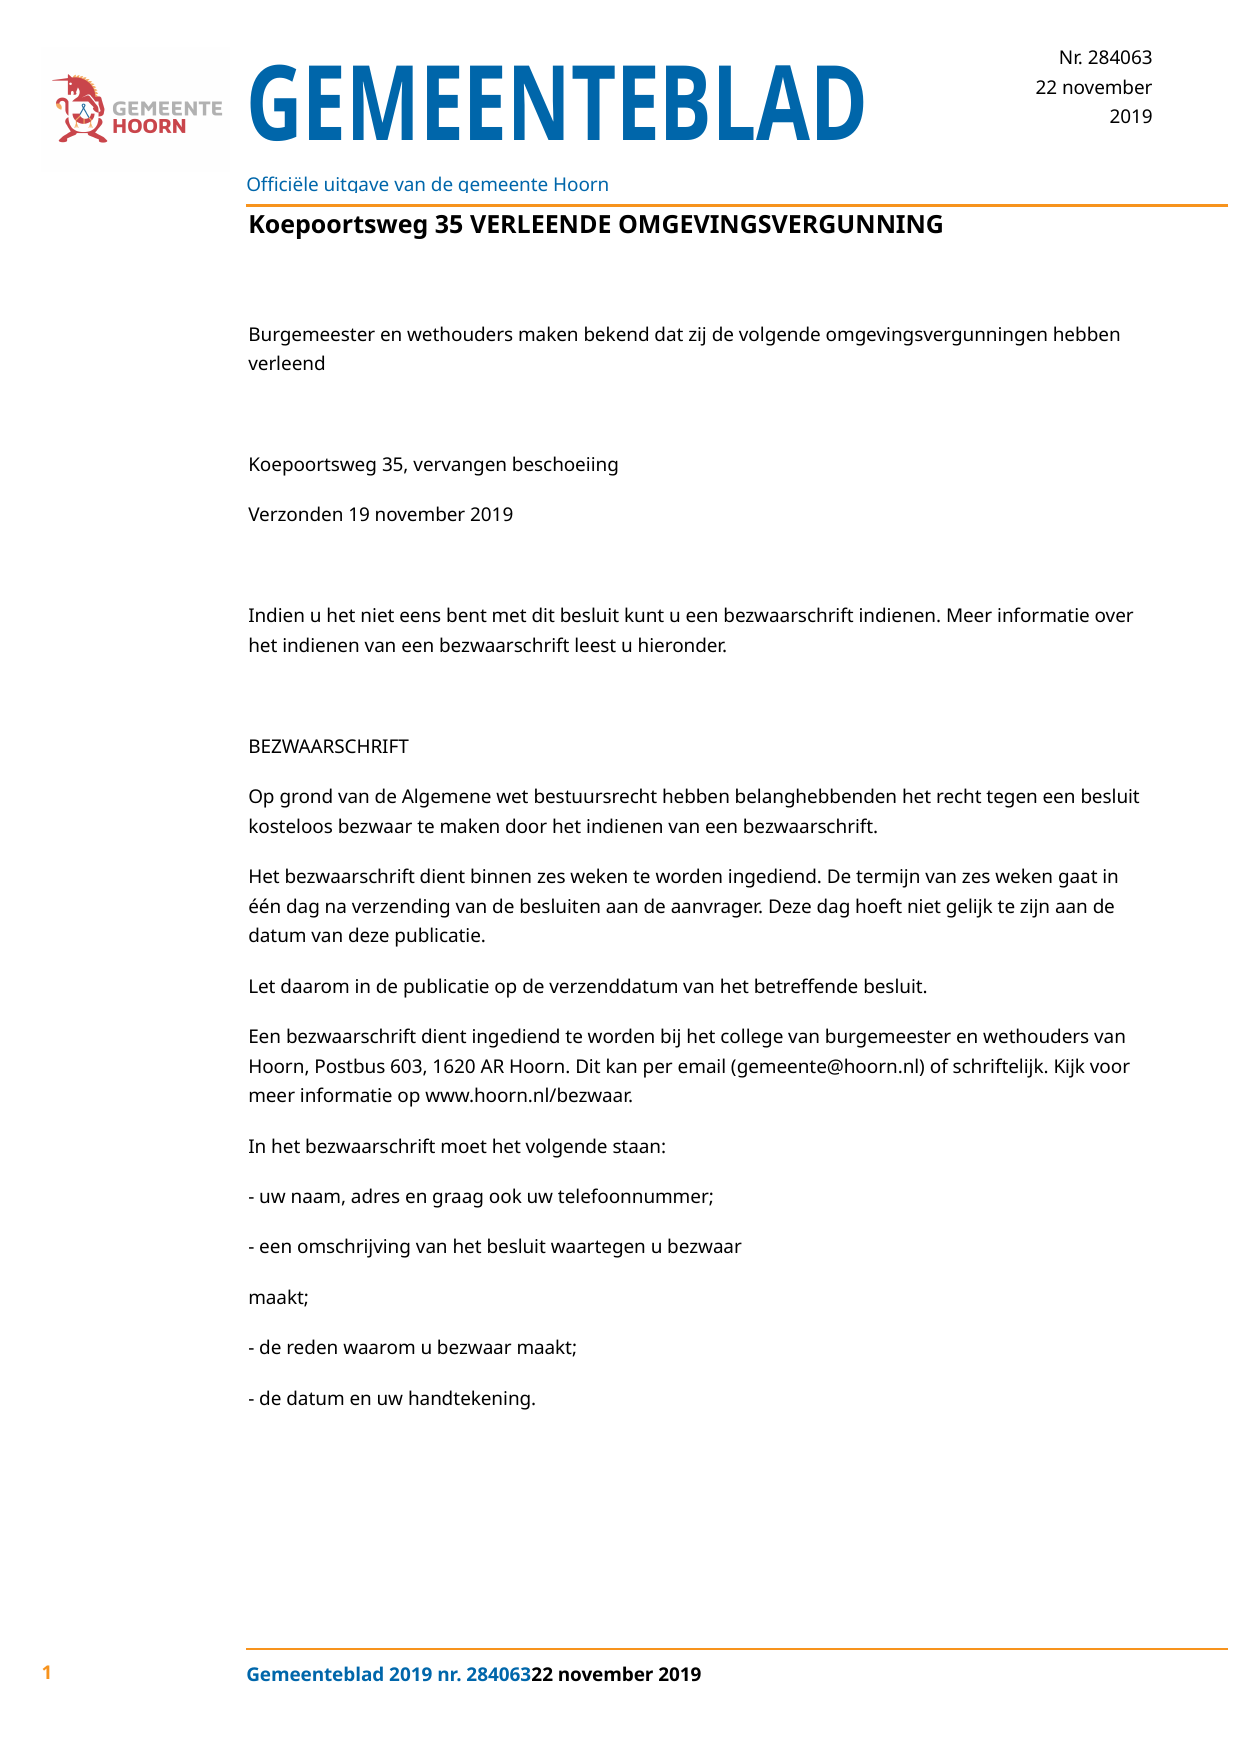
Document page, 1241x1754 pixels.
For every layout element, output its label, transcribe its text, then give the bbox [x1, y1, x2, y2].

text BEZWAARSCHRIFT [248, 733, 1152, 758]
text Burgemeester en wethouders maken bekend dat zij de volgende omgevingsvergunningen hebben verleend [248, 321, 1152, 376]
text - een omschrijving van het besluit waartegen u bezwaar [248, 1234, 1152, 1259]
text Op grond van de Algemene wet bestuursrecht hebben belanghebbenden het recht tegen een besluit kosteloos bezwaar te maken door het indienen van een bezwaarschrift. [248, 783, 1152, 838]
text In het bezwaarschrift moet het volgende staan: [248, 1133, 1152, 1158]
text Een bezwaarschrift dient ingediend te worden bij het college van burgemeester en wethouders van Hoorn, Postbus 603, 1620 AR Hoorn. Dit kan per email (gemeente@hoorn.nl) of schriftelijk. Kijk voor meer informatie op www.hoorn.nl/bezwaar. [248, 1023, 1152, 1108]
text Koepoortsweg 35, vervangen beschoeiing [248, 451, 1152, 477]
text Koepoortsweg 35 VERLEENDE OMGEVINGSVERGUNNING [248, 207, 1152, 241]
text Het bezwaarschrift dient binnen zes weken te worden ingediend. De termijn van zes weken gaat in één dag na verzending van de besluiten aan de aanvrager. Deze dag hoeft niet gelijk te zijn aan de datum van deze publicatie. [248, 863, 1152, 948]
text Indien u het niet eens bent met dit besluit kunt u een bezwaarschrift indienen. Meer informatie over het indienen van een bezwaarschrift leest u hieronder. [248, 602, 1152, 658]
text - uw naam, adres en graag ook uw telefoonnummer; [248, 1183, 1152, 1209]
text maakt; [248, 1284, 1152, 1310]
picture [41, 47, 231, 172]
text - de datum en uw handtekening. [248, 1385, 1152, 1411]
text - de reden waarom u bezwaar maakt; [248, 1334, 1152, 1360]
text Let daarom in de publicatie op de verzenddatum van het betreffende besluit. [248, 973, 1152, 998]
text Verzonden 19 november 2019 [248, 502, 1152, 527]
